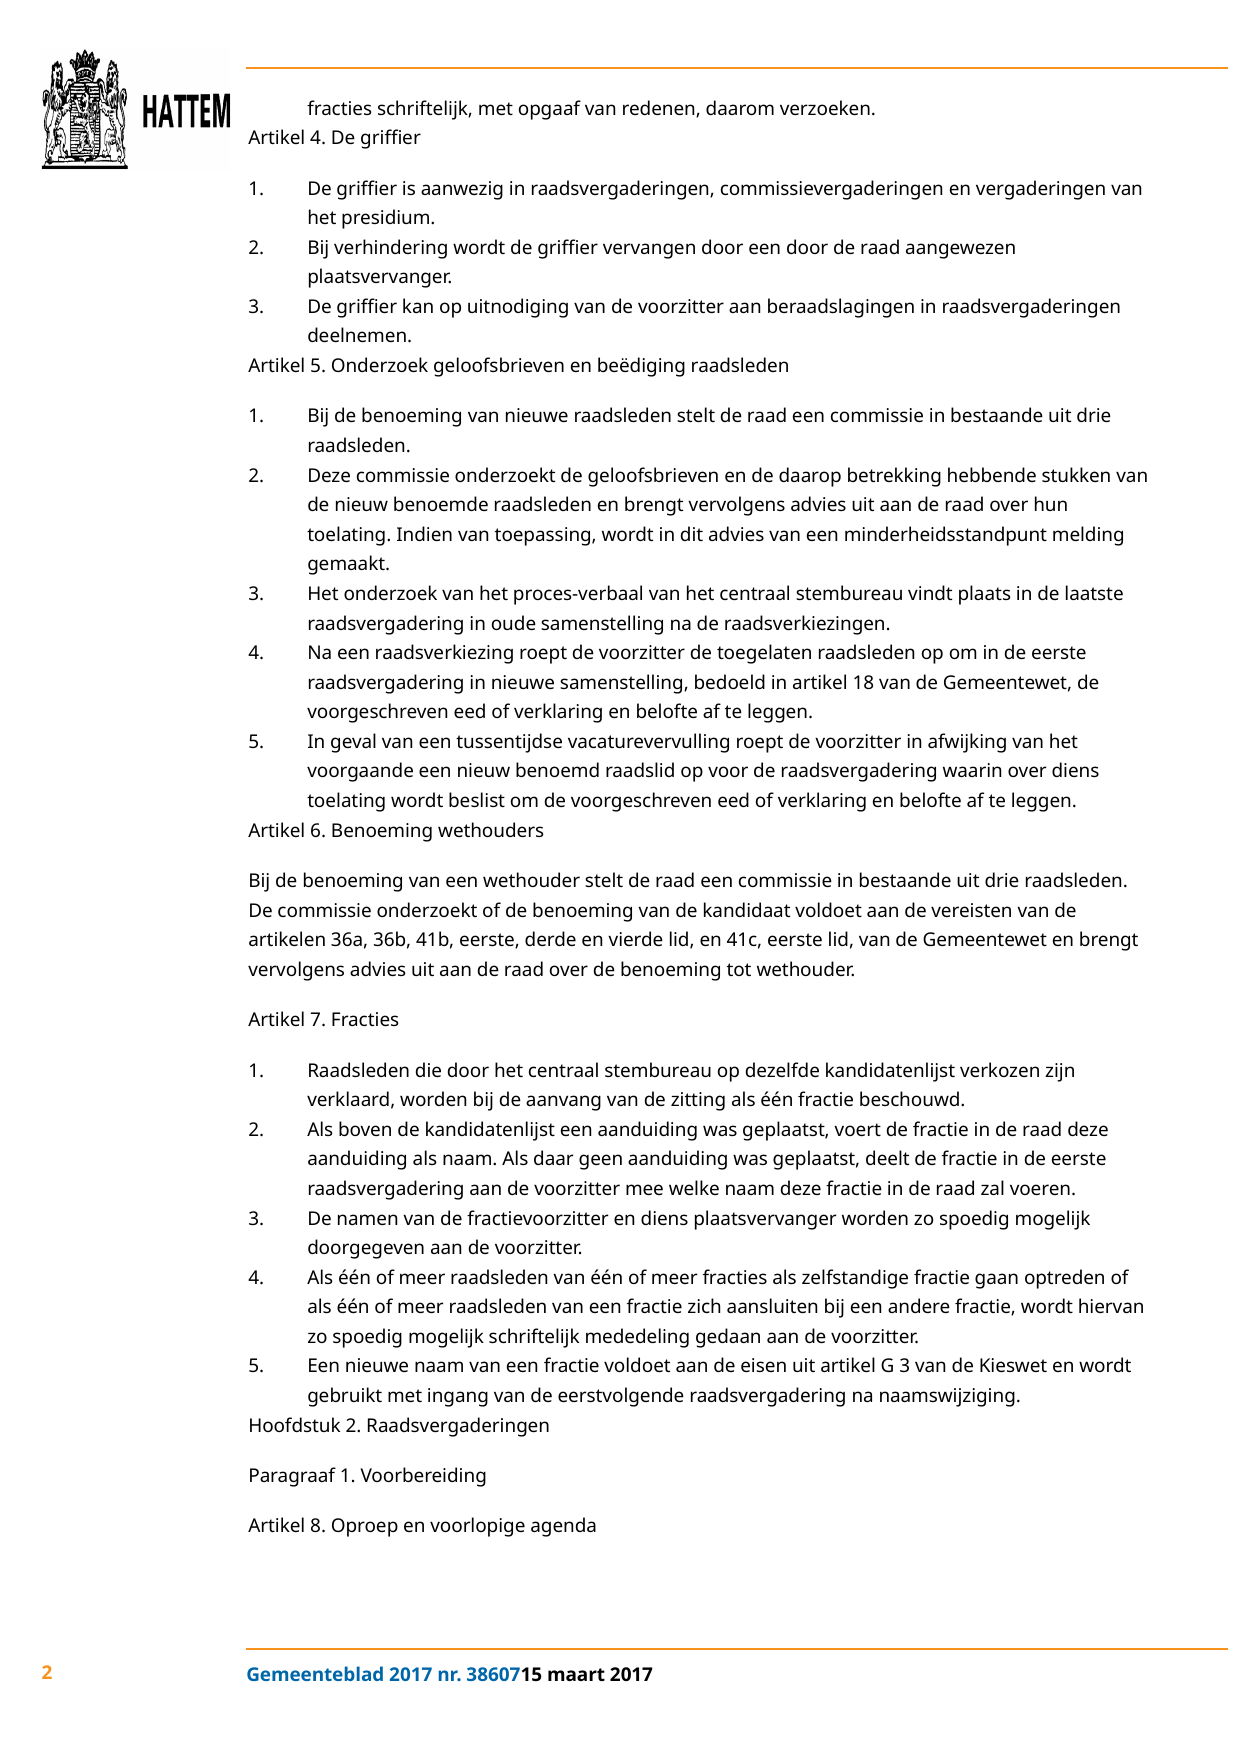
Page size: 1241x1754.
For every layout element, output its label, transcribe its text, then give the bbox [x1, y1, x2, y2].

list Bij verhindering wordt de griffier vervangen door een door de raad aangewezen plaatsvervanger. [248, 234, 1152, 289]
list De namen van de fractievoorzitter en diens plaatsvervanger worden zo spoedig mogelijk doorgegeven aan de voorzitter. [248, 1205, 1152, 1260]
text Artikel 8. Oproep en voorlopige agenda [248, 1513, 1152, 1538]
text Bij de benoeming van een wethouder stelt de raad een commissie in bestaande uit drie raadsleden. De commissie onderzoekt of de benoeming van de kandidaat voldoet aan de vereisten van de artikelen 36a, 36b, 41b, eerste, derde en vierde lid, en 41c, eerste lid, van de Gemeentewet en brengt vervolgens advies uit aan de raad over de benoeming tot wethouder. [248, 867, 1152, 982]
text Artikel 6. Benoeming wethouders [248, 817, 1152, 843]
text Artikel 5. Onderzoek geloofsbrieven en beëdiging raadsleden [248, 352, 1152, 378]
list Bij de benoeming van nieuwe raadsleden stelt de raad een commissie in bestaande uit drie raadsleden. [248, 403, 1152, 458]
list Raadsleden die door het centraal stembureau op dezelfde kandidatenlijst verkozen zijn verklaard, worden bij de aanvang van de zitting als één fractie beschouwd. [248, 1057, 1152, 1112]
list Na een raadsverkiezing roept de voorzitter de toegelaten raadsleden op om in de eerste raadsvergadering in nieuwe samenstelling, bedoeld in artikel 18 van de Gemeentewet, de voorgeschreven eed of verklaring en belofte af te leggen. [248, 639, 1152, 724]
text Hoofdstuk 2. Raadsvergaderingen [248, 1412, 1152, 1438]
list Het onderzoek van het proces-verbaal van het centraal stembureau vindt plaats in de laatste raadsvergadering in oude samenstelling na de raadsverkiezingen. [248, 580, 1152, 636]
list Deze commissie onderzoekt de geloofsbrieven en de daarop betrekking hebbende stukken van de nieuw benoemde raadsleden en brengt vervolgens advies uit aan de raad over hun toelating. Indien van toepassing, wordt in dit advies van een minderheidsstandpunt melding gemaakt. [248, 462, 1152, 576]
list De griffier kan op uitnodiging van de voorzitter aan beraadslagingen in raadsvergaderingen deelnemen. [248, 293, 1152, 348]
list Een nieuwe naam van een fractie voldoet aan de eisen uit artikel G 3 van de Kieswet en wordt gebruikt met ingang van de eerstvolgende raadsvergadering na naamswijziging. [248, 1353, 1152, 1408]
list fracties schriftelijk, met opgaaf van redenen, daarom verzoeken. [248, 95, 1152, 121]
picture [41, 47, 231, 172]
list Als boven de kandidatenlijst een aanduiding was geplaatst, voert de fractie in de raad deze aanduiding als naam. Als daar geen aanduiding was geplaatst, deelt de fractie in de eerste raadsvergadering aan de voorzitter mee welke naam deze fractie in de raad zal voeren. [248, 1116, 1152, 1201]
list Als één of meer raadsleden van één of meer fracties als zelfstandige fractie gaan optreden of als één of meer raadsleden van een fractie zich aansluiten bij een andere fractie, wordt hiervan zo spoedig mogelijk schriftelijk mededeling gedaan aan de voorzitter. [248, 1264, 1152, 1349]
list In geval van een tussentijdse vacaturevervulling roept de voorzitter in afwijking van het voorgaande een nieuw benoemd raadslid op voor de raadsvergadering waarin over diens toelating wordt beslist om de voorgeschreven eed of verklaring en belofte af te leggen. [248, 728, 1152, 813]
text Artikel 7. Fracties [248, 1006, 1152, 1032]
text Artikel 4. De griffier [248, 124, 1152, 150]
list De griffier is aanwezig in raadsvergaderingen, commissievergaderingen en vergaderingen van het presidium. [248, 175, 1152, 230]
text Paragraaf 1. Voorbereiding [248, 1462, 1152, 1488]
